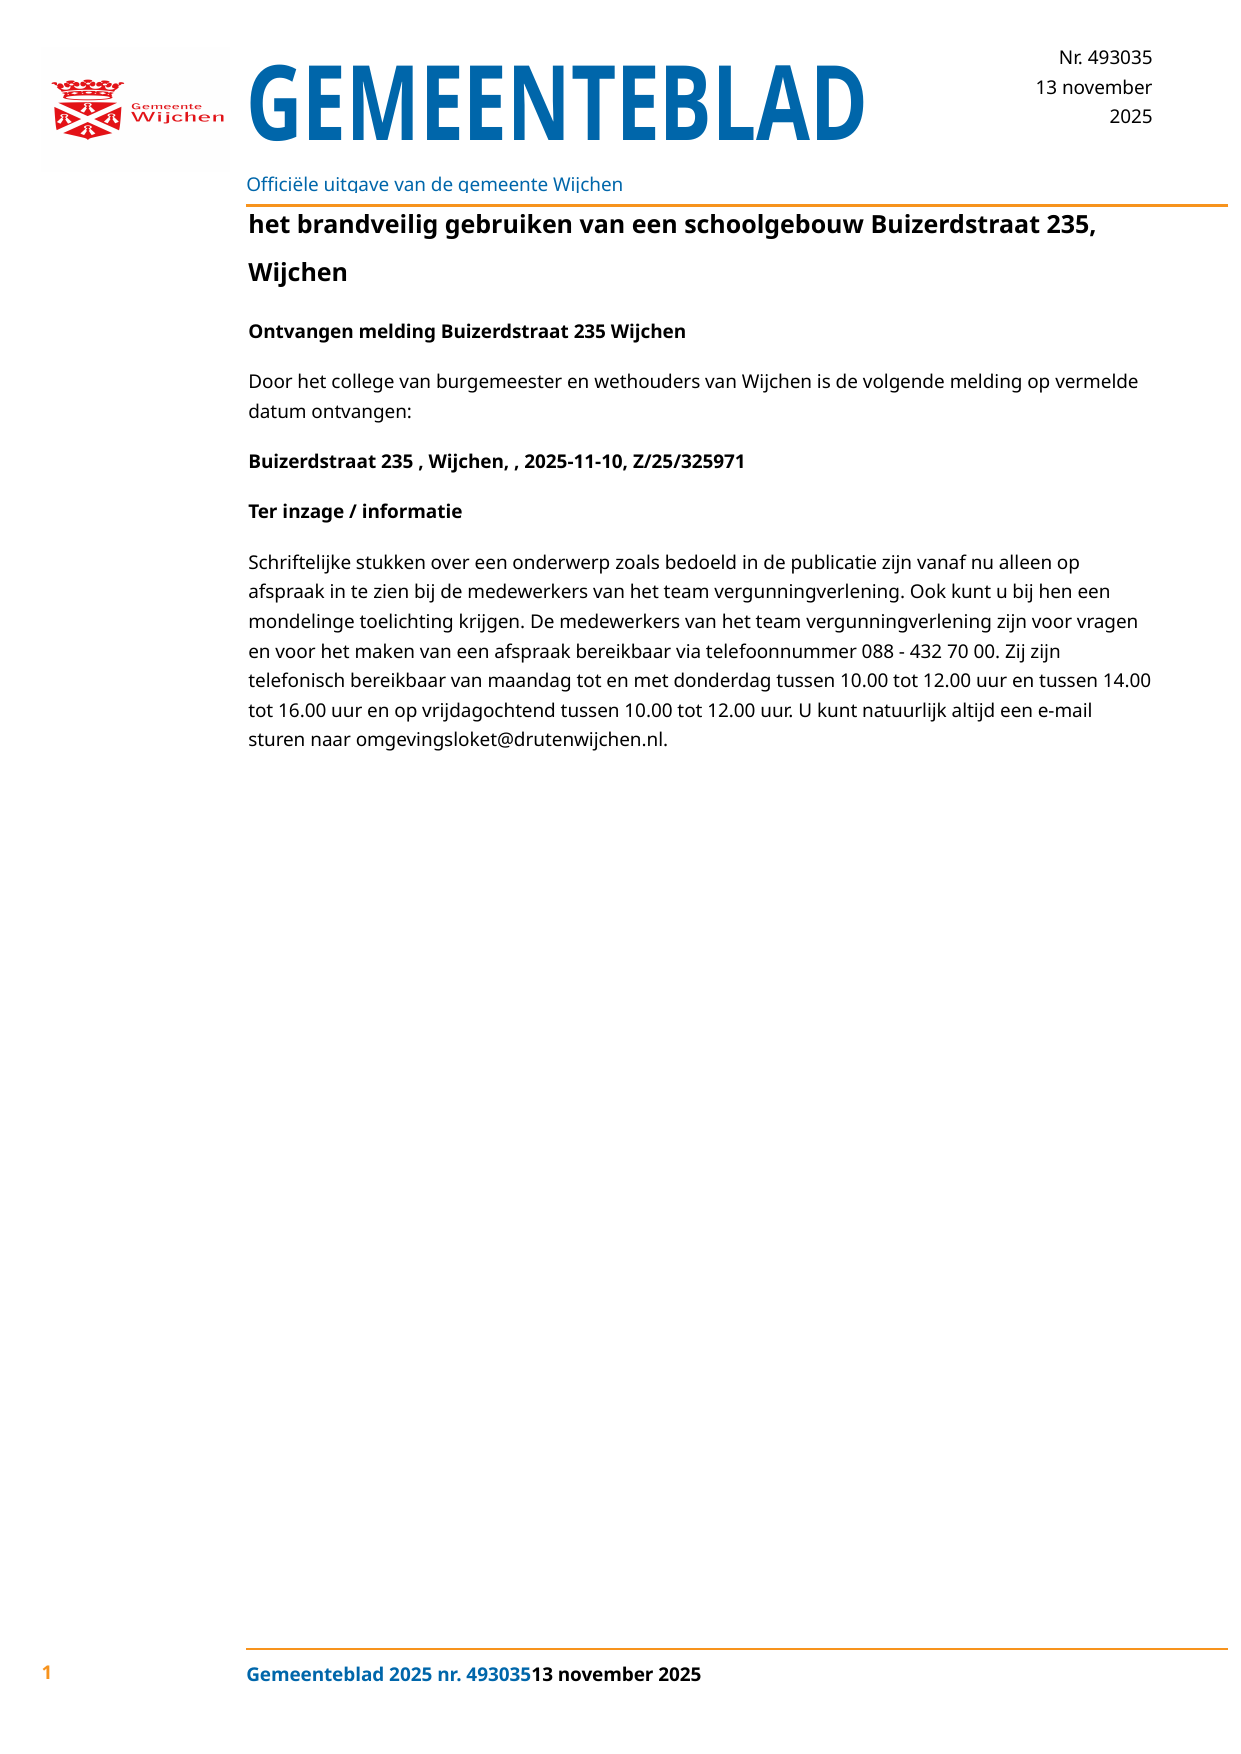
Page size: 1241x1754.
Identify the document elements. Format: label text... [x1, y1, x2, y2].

text Ontvangen melding Buizerdstraat 235 Wijchen [248, 318, 1152, 344]
text Schriftelijke stukken over een onderwerp zoals bedoeld in de publicatie zijn vanaf nu alleen op afspraak in te zien bij de medewerkers van het team vergunningverlening. Ook kunt u bij hen een mondelinge toelichting krijgen. De medewerkers van het team vergunningverlening zijn voor vragen en voor het maken van een afspraak bereikbaar via telefoonnummer 088 - 432 70 00. Zij zijn telefonisch bereikbaar van maandag tot en met donderdag tussen 10.00 tot 12.00 uur en tussen 14.00 tot 16.00 uur en op vrijdagochtend tussen 10.00 tot 12.00 uur. U kunt natuurlijk altijd een e-mail sturen naar omgevingsloket@drutenwijchen.nl. [248, 549, 1152, 752]
picture [41, 47, 231, 172]
text het brandveilig gebruiken van een schoolgebouw Buizerdstraat 235, Wijchen [248, 207, 1152, 288]
text Door het college van burgemeester en wethouders van Wijchen is de volgende melding op vermelde datum ontvangen: [248, 368, 1152, 424]
text Ter inzage / informatie [248, 499, 1152, 524]
text Buizerdstraat 235 , Wijchen, , 2025-11-10, Z/25/325971 [248, 448, 1152, 474]
